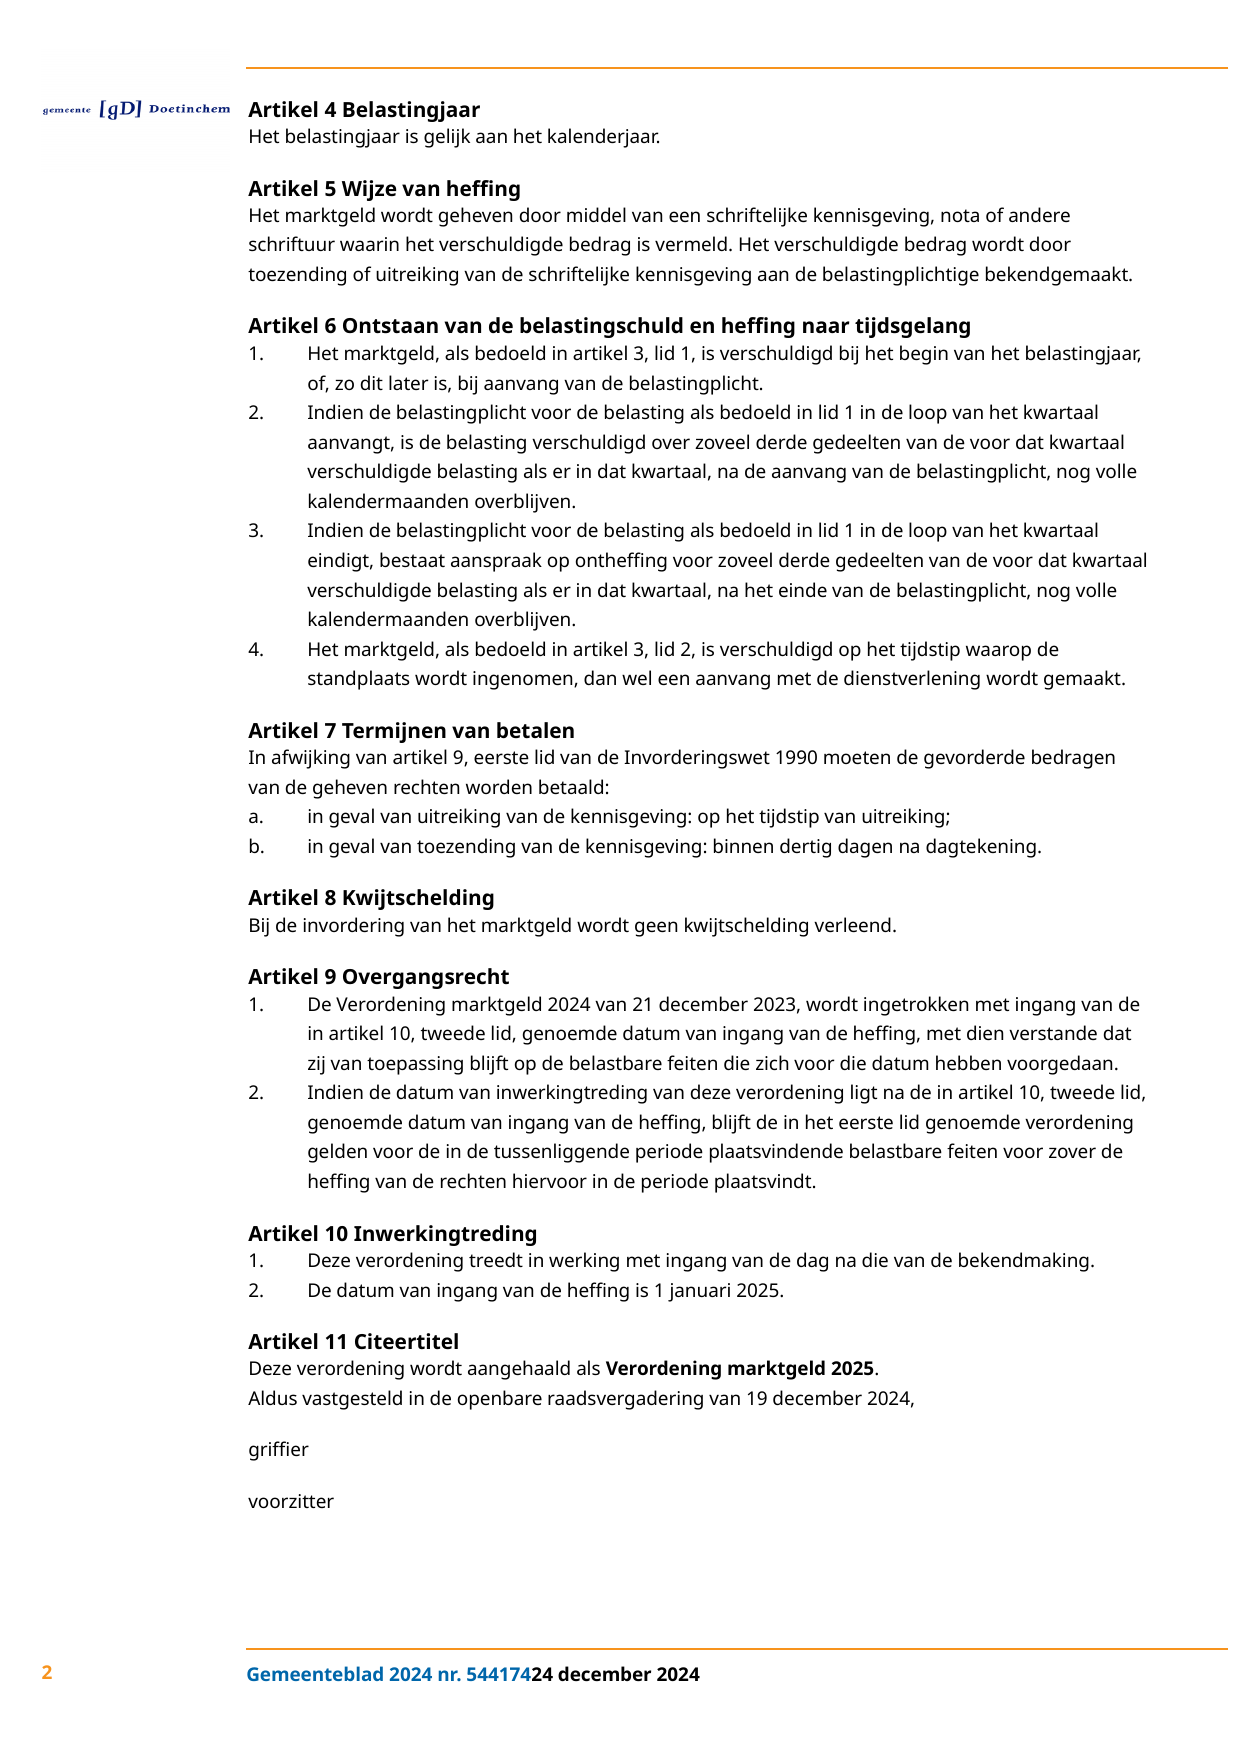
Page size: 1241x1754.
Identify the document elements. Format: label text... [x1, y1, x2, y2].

list in geval van toezending van de kennisgeving: binnen dertig dagen na dagtekening. [248, 833, 1152, 859]
text voorzitter [248, 1488, 1152, 1514]
text Artikel 10 Inwerkingtreding [248, 1219, 1152, 1247]
list De Verordening marktgeld 2024 van 21 december 2023, wordt ingetrokken met ingang van de in artikel 10, tweede lid, genoemde datum van ingang van de heffing, met dien verstande dat zij van toepassing blijft op de belastbare feiten die zich voor die datum hebben voorgedaan. [248, 991, 1152, 1076]
text Artikel 8 Kwijtschelding [248, 883, 1152, 912]
text Artikel 11 Citeertitel [248, 1327, 1152, 1356]
list De datum van ingang van de heffing is 1 januari 2025. [248, 1277, 1152, 1302]
list Indien de belastingplicht voor de belasting als bedoeld in lid 1 in de loop van het kwartaal eindigt, bestaat aanspraak op ontheffing voor zoveel derde gedeelten van de voor dat kwartaal verschuldigde belasting als er in dat kwartaal, na het einde van de belastingplicht, nog volle kalendermaanden overblijven. [248, 518, 1152, 632]
text In afwijking van artikel 9, eerste lid van de Invorderingswet 1990 moeten de gevorderde bedragen van de geheven rechten worden betaald: [248, 744, 1152, 800]
list Indien de belastingplicht voor de belasting als bedoeld in lid 1 in de loop van het kwartaal aanvangt, is de belasting verschuldigd over zoveel derde gedeelten van de voor dat kwartaal verschuldigde belasting als er in dat kwartaal, na de aanvang van de belastingplicht, nog volle kalendermaanden overblijven. [248, 399, 1152, 514]
text Bij de invordering van het marktgeld wordt geen kwijtschelding verleend. [248, 912, 1152, 938]
text Artikel 4 Belastingjaar [248, 95, 1152, 123]
text Artikel 6 Ontstaan van de belastingschuld en heffing naar tijdsgelang [248, 312, 1152, 340]
list Het marktgeld, als bedoeld in artikel 3, lid 1, is verschuldigd bij het begin van het belastingjaar, of, zo dit later is, bij aanvang van de belastingplicht. [248, 340, 1152, 395]
text Aldus vastgesteld in de openbare raadsvergadering van 19 december 2024, [248, 1385, 1152, 1411]
text Deze verordening wordt aangehaald als Verordening marktgeld 2025. [248, 1356, 1152, 1381]
text griffier [248, 1437, 1152, 1462]
list Deze verordening treedt in werking met ingang van de dag na die van de bekendmaking. [248, 1247, 1152, 1273]
text Het belastingjaar is gelijk aan het kalenderjaar. [248, 123, 1152, 149]
list Indien de datum van inwerkingtreding van deze verordening ligt na de in artikel 10, tweede lid, genoemde datum van ingang van de heffing, blijft de in het eerste lid genoemde verordening gelden voor de in de tussenliggende periode plaatsvindende belastbare feiten voor zover de heffing van de rechten hiervoor in de periode plaatsvindt. [248, 1079, 1152, 1194]
list Het marktgeld, als bedoeld in artikel 3, lid 2, is verschuldigd op het tijdstip waarop de standplaats wordt ingenomen, dan wel een aanvang met de dienstverlening wordt gemaakt. [248, 636, 1152, 691]
text Artikel 7 Termijnen van betalen [248, 716, 1152, 744]
text Artikel 5 Wijze van heffing [248, 174, 1152, 202]
text Artikel 9 Overgangsrecht [248, 962, 1152, 991]
list in geval van uitreiking van de kennisgeving: op het tijdstip van uitreiking; [248, 803, 1152, 829]
picture [41, 47, 231, 172]
text Het marktgeld wordt geheven door middel van een schriftelijke kennisgeving, nota of andere schriftuur waarin het verschuldigde bedrag is vermeld. Het verschuldigde bedrag wordt door toezending of uitreiking van de schriftelijke kennisgeving aan de belastingplichtige bekendgemaakt. [248, 202, 1152, 287]
